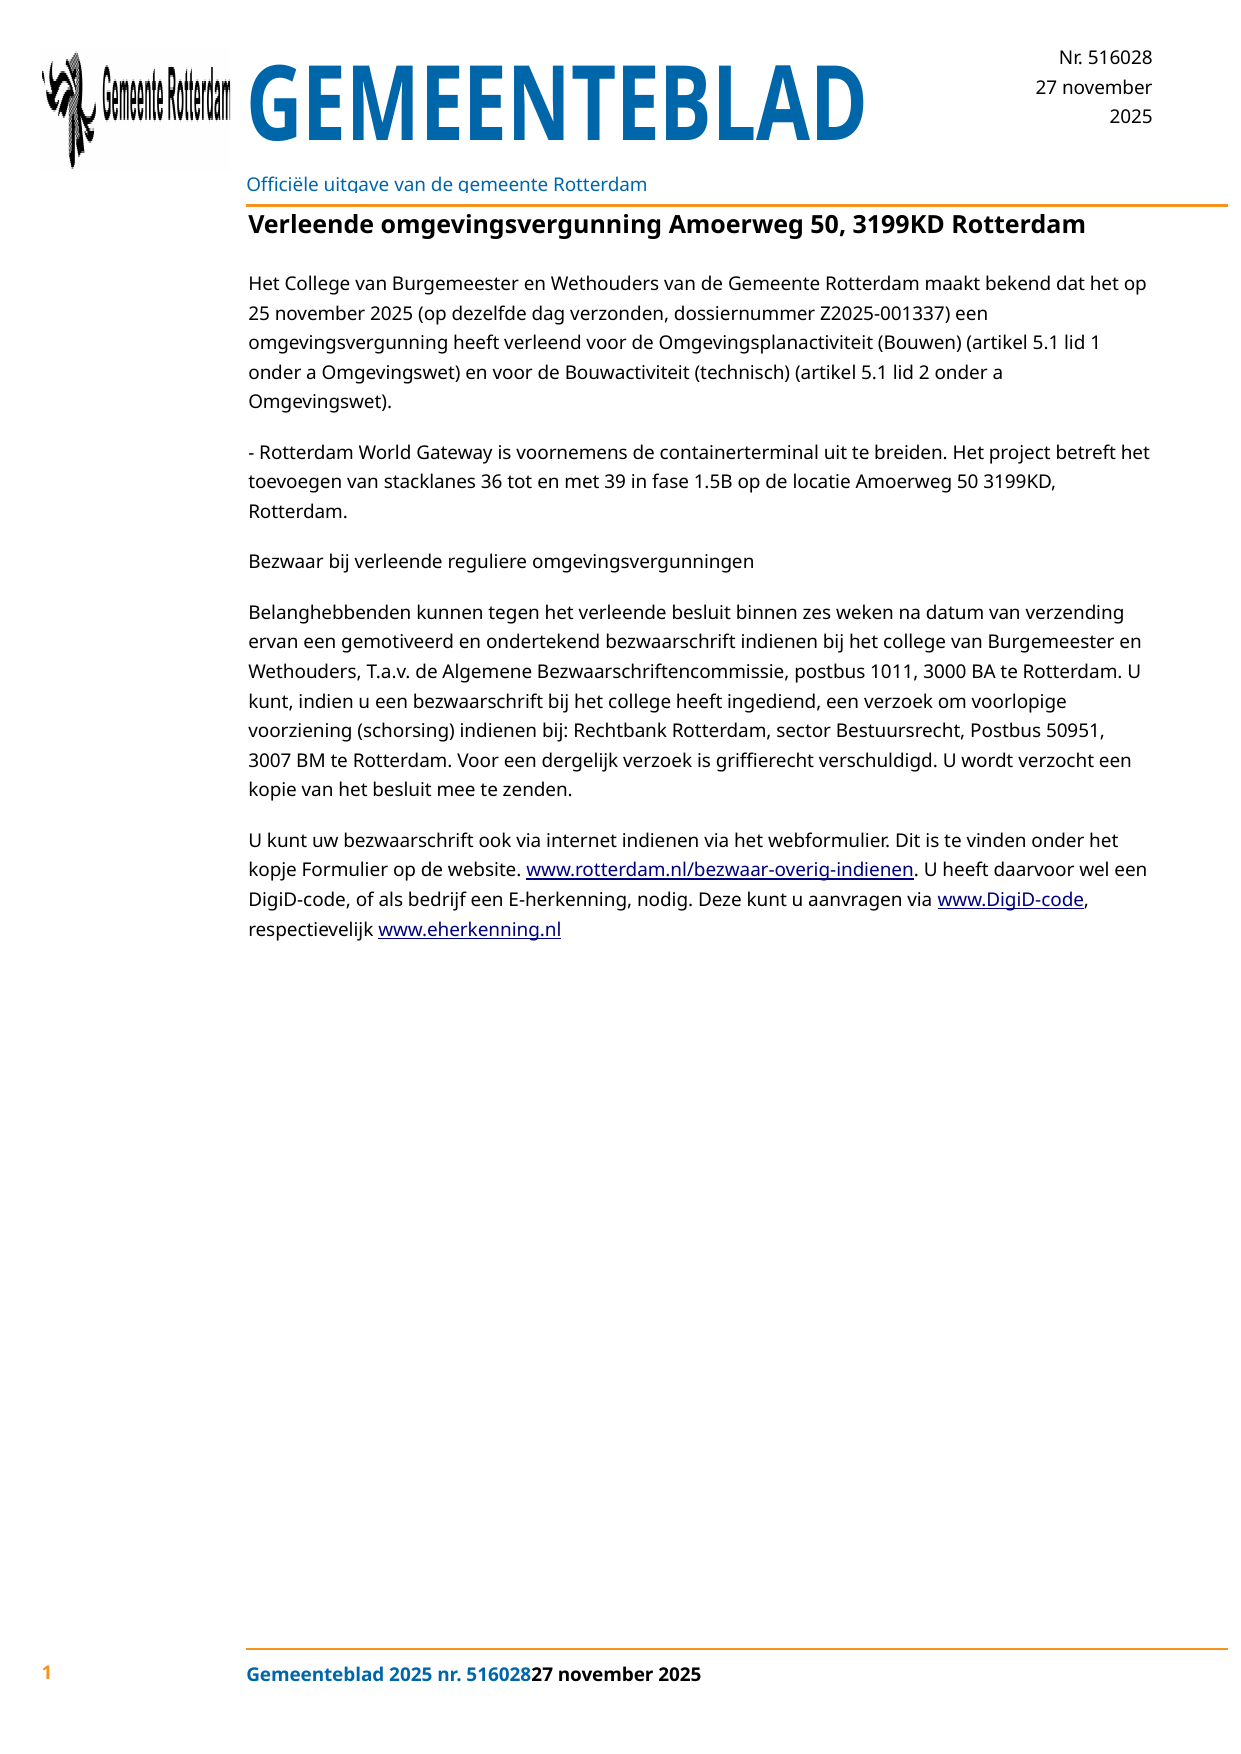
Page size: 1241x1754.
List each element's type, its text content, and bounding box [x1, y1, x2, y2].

text Belanghebbenden kunnen tegen het verleende besluit binnen zes weken na datum van verzending ervan een gemotiveerd en ondertekend bezwaarschrift indienen bij het college van Burgemeester en Wethouders, T.a.v. de Algemene Bezwaarschriftencommissie, postbus 1011, 3000 BA te Rotterdam. U kunt, indien u een bezwaarschrift bij het college heeft ingediend, een verzoek om voorlopige voorziening (schorsing) indienen bij: Rechtbank Rotterdam, sector Bestuursrecht, Postbus 50951, 3007 BM te Rotterdam. Voor een dergelijk verzoek is griffierecht verschuldigd. U wordt verzocht een kopie van het besluit mee te zenden. [248, 599, 1152, 802]
picture [41, 47, 231, 172]
text Verleende omgevingsvergunning Amoerweg 50, 3199KD Rotterdam [248, 207, 1152, 241]
text Het College van Burgemeester en Wethouders van de Gemeente Rotterdam maakt bekend dat het op 25 november 2025 (op dezelfde dag verzonden, dossiernummer Z2025-001337) een omgevingsvergunning heeft verleend voor de Omgevingsplanactiviteit (Bouwen) (artikel 5.1 lid 1 onder a Omgevingswet) en voor de Bouwactiviteit (technisch) (artikel 5.1 lid 2 onder a Omgevingswet). [248, 270, 1152, 414]
text Bezwaar bij verleende reguliere omgevingsvergunningen [248, 549, 1152, 574]
text U kunt uw bezwaarschrift ook via internet indienen via het webformulier. Dit is te vinden onder het kopje Formulier op de website. www.rotterdam.nl/bezwaar-overig-indienen. U heeft daarvoor wel een DigiD-code, of als bedrijf een E-herkenning, nodig. Deze kunt u aanvragen via www.DigiD-code, respectievelijk www.eherkenning.nl [248, 827, 1152, 941]
text - Rotterdam World Gateway is voornemens de containerterminal uit te breiden. Het project betreft het toevoegen van stacklanes 36 tot en met 39 in fase 1.5B op de locatie Amoerweg 50 3199KD, Rotterdam. [248, 439, 1152, 524]
